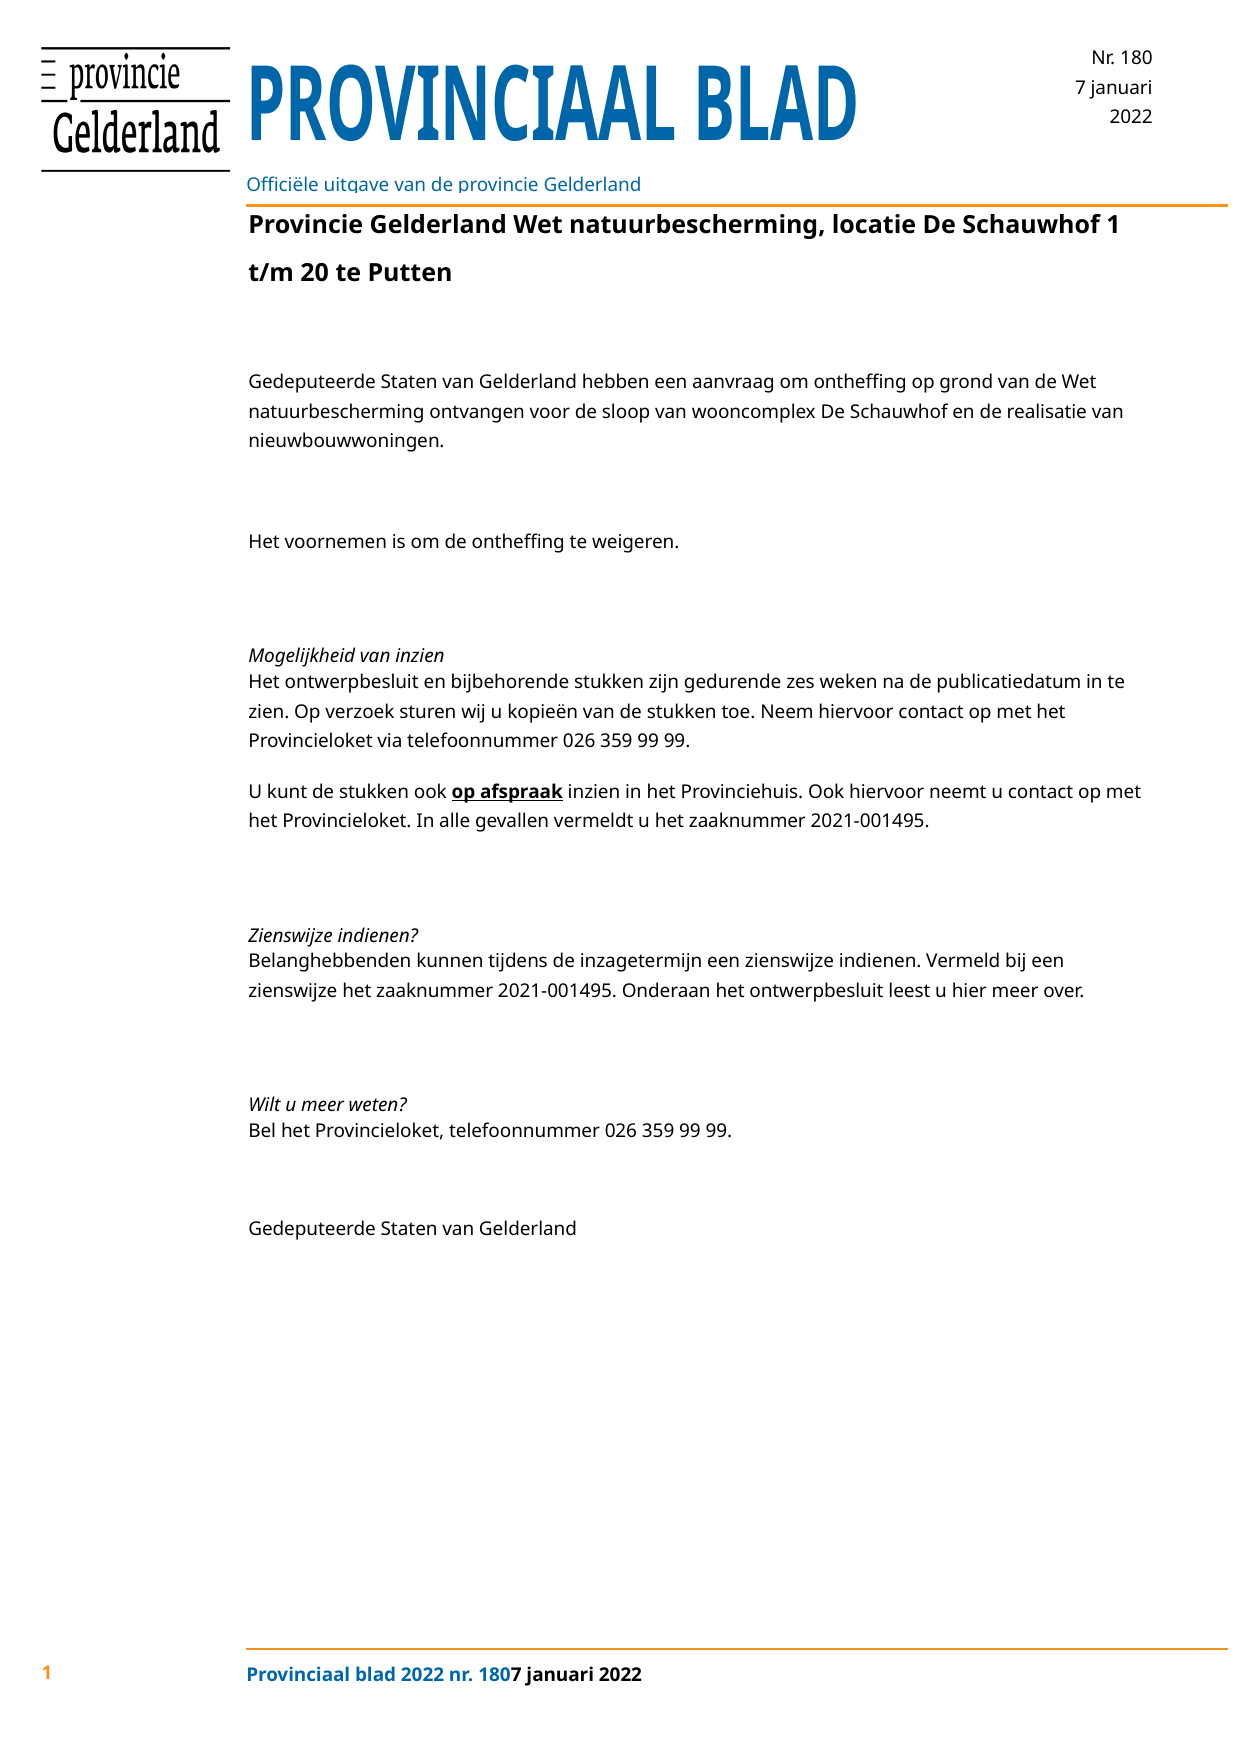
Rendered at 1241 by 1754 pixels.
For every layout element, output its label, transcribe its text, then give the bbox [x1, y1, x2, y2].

text Mogelijkheid van inzien [248, 643, 1152, 668]
text U kunt de stukken ook op afspraak inzien in het Provinciehuis. Ook hiervoor neemt u contact op met het Provincieloket. In alle gevallen vermeldt u het zaaknummer 2021-001495. [248, 778, 1152, 833]
text Zienswijze indienen? [248, 922, 1152, 948]
text Bel het Provincieloket, telefoonnummer 026 359 99 99. [248, 1117, 1152, 1143]
text Gedeputeerde Staten van Gelderland [248, 1216, 1152, 1241]
text Het voornemen is om de ontheffing te weigeren. [248, 528, 1152, 554]
text Provincie Gelderland Wet natuurbescherming, locatie De Schauwhof 1 t/m 20 te Putten [248, 207, 1152, 288]
text Het ontwerpbesluit en bijbehorende stukken zijn gedurende zes weken na de publicatiedatum in te zien. Op verzoek sturen wij u kopieën van de stukken toe. Neem hiervoor contact op met het Provincieloket via telefoonnummer 026 359 99 99. [248, 668, 1152, 753]
text Gedeputeerde Staten van Gelderland hebben een aanvraag om ontheffing op grond van de Wet natuurbescherming ontvangen voor de sloop van wooncomplex De Schauwhof en de realisatie van nieuwbouwwoningen. [248, 368, 1152, 453]
text Belanghebbenden kunnen tijdens de inzagetermijn een zienswijze indienen. Vermeld bij een zienswijze het zaaknummer 2021-001495. Onderaan het ontwerpbesluit leest u hier meer over. [248, 948, 1152, 1003]
picture [41, 47, 231, 172]
text Wilt u meer weten? [248, 1092, 1152, 1117]
